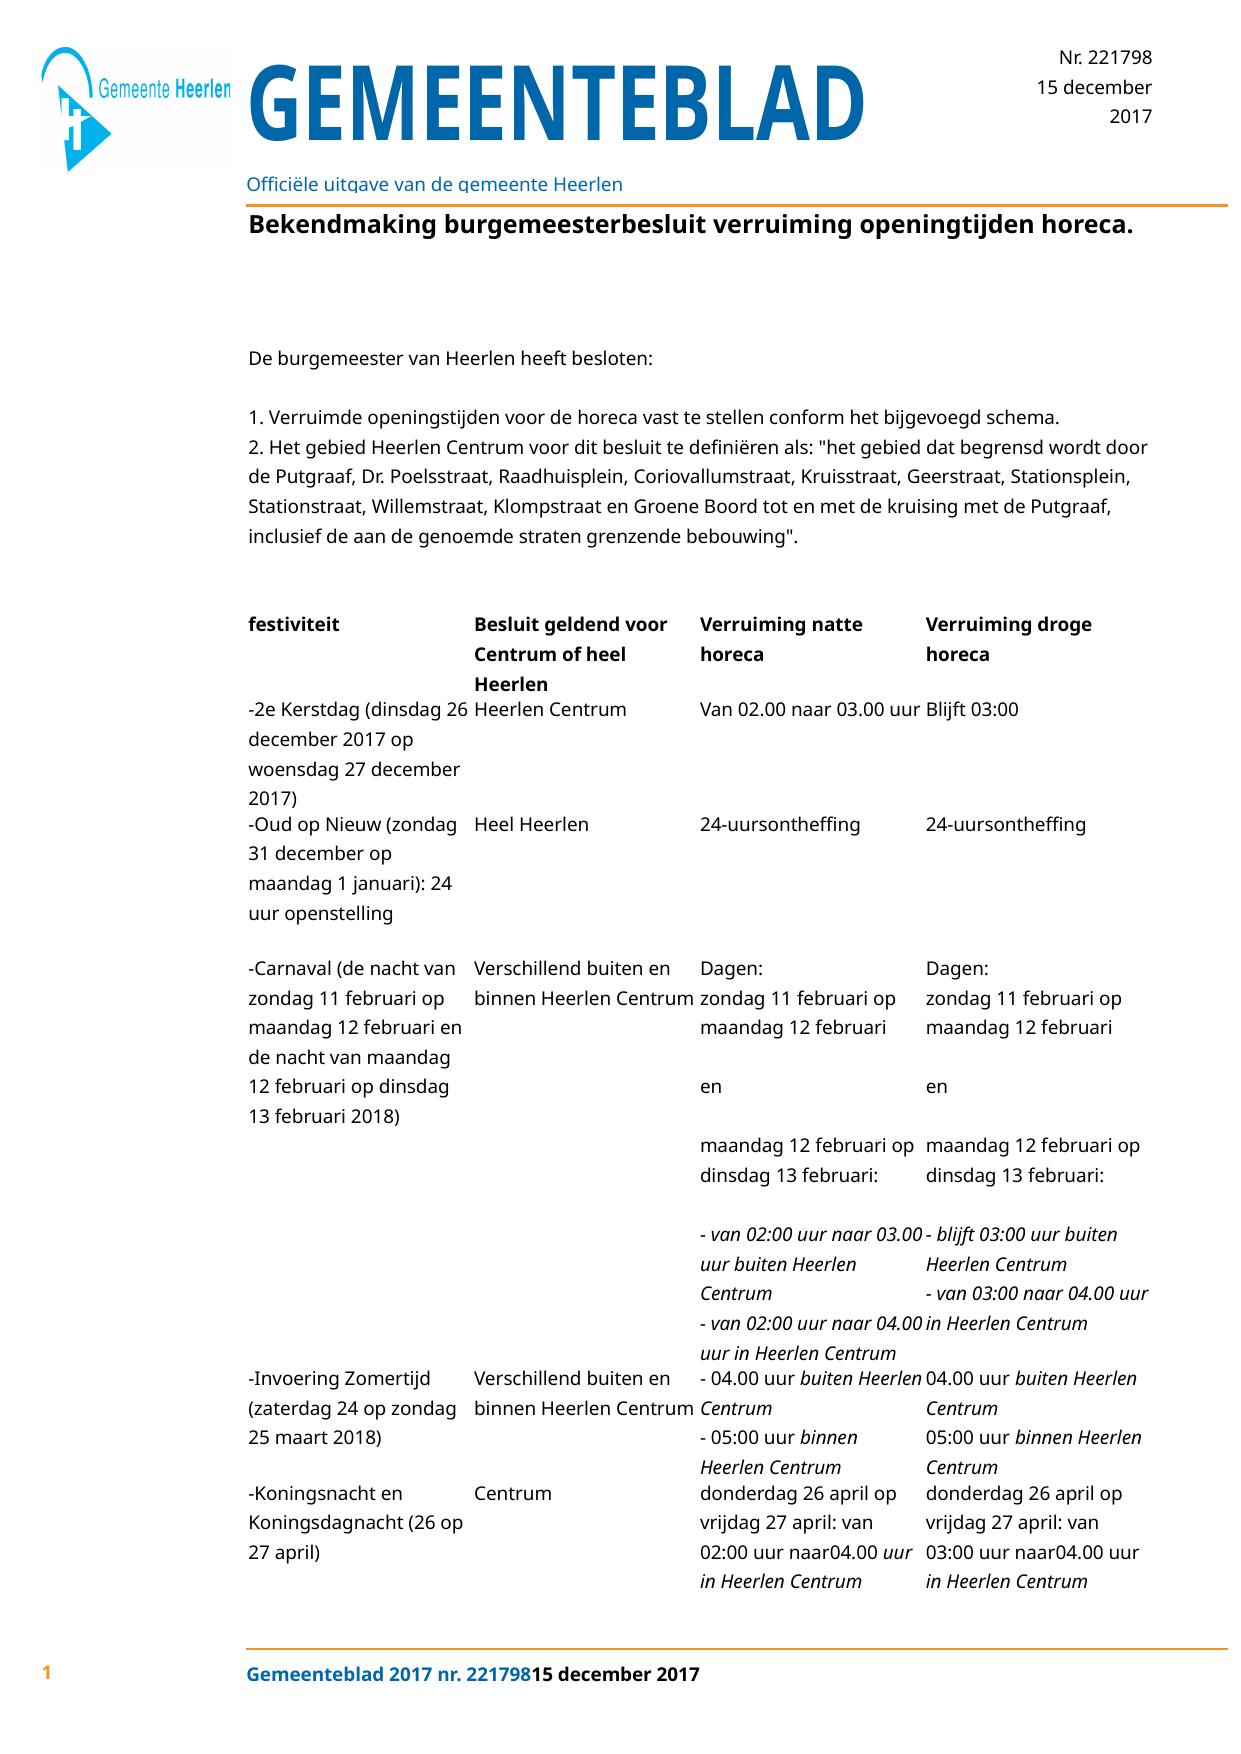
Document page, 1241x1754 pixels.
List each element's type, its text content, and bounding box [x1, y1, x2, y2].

table_cell 24-uursontheffing [700, 811, 926, 955]
table_cell Centrum [474, 1480, 700, 1594]
text 2. Het gebied Heerlen Centrum voor dit besluit te definiëren als: "het gebied dat begrensd wordt door de Putgraaf, Dr. Poelsstraat, Raadhuisplein, Coriovallumstraat, Kruisstraat, Geerstraat, Stationsplein, Stationstraat, Willemstraat, Klompstraat en Groene Boord tot en met de kruising met de Putgraaf, inclusief de aan de genoemde straten grenzende bebouwing". [248, 434, 1152, 548]
table_cell Blijft 03:00 [926, 697, 1152, 811]
table_cell -Carnaval (de nacht van zondag 11 februari op maandag 12 februari en de nacht van maandag 12 februari op dinsdag 13 februari 2018) [248, 955, 474, 1365]
text Bekendmaking burgemeesterbesluit verruiming openingtijden horeca. [248, 207, 1152, 241]
table_cell -Invoering Zomertijd (zaterdag 24 op zondag 25 maart 2018) [248, 1365, 474, 1480]
table_cell -Oud op Nieuw (zondag 31 december op maandag 1 januari): 24 uur openstelling [248, 811, 474, 955]
table_cell Verschillend buiten en binnen Heerlen Centrum [474, 955, 700, 1365]
table_header Besluit geldend voor Centrum of heel Heerlen [474, 612, 700, 697]
table_cell Dagen: zondag 11 februari op maandag 12 februari en maandag 12 februari op dinsdag 13 februari: - blijft 03:00 uur buiten Heerlen Centrum - van 03:00 naar 04.00 uur in Heerlen Centrum [926, 955, 1152, 1365]
table_cell Heel Heerlen [474, 811, 700, 955]
table_cell Van 02.00 naar 03.00 uur [700, 697, 926, 811]
table_header Verruiming droge horeca [926, 612, 1152, 697]
picture [41, 47, 231, 172]
table_cell 24-uursontheffing [926, 811, 1152, 955]
table_cell 04.00 uur buiten Heerlen Centrum 05:00 uur binnen Heerlen Centrum [926, 1365, 1152, 1480]
table_header Verruiming natte horeca [700, 612, 926, 697]
table_cell donderdag 26 april op vrijdag 27 april: van 03:00 uur naar04.00 uur in Heerlen Centrum [926, 1480, 1152, 1594]
table_cell -Koningsnacht en Koningsdagnacht (26 op 27 april) [248, 1480, 474, 1594]
table_header festiviteit [248, 612, 474, 697]
picture [41, 47, 58, 70]
table_cell donderdag 26 april op vrijdag 27 april: van 02:00 uur naar04.00 uur in Heerlen Centrum [700, 1480, 926, 1594]
text De burgemeester van Heerlen heeft besloten: [248, 345, 1152, 371]
table_cell -2e Kerstdag (dinsdag 26 december 2017 op woensdag 27 december 2017) [248, 697, 474, 811]
table_cell Verschillend buiten en binnen Heerlen Centrum [474, 1365, 700, 1480]
table_cell Heerlen Centrum [474, 697, 700, 811]
table_cell - 04.00 uur buiten Heerlen Centrum - 05:00 uur binnen Heerlen Centrum [700, 1365, 926, 1480]
text 1. Verruimde openingstijden voor de horeca vast te stellen conform het bijgevoegd schema. [248, 404, 1152, 430]
table_cell Dagen: zondag 11 februari op maandag 12 februari en maandag 12 februari op dinsdag 13 februari: - van 02:00 uur naar 03.00 uur buiten Heerlen Centrum - van 02:00 uur naar 04.00 uur in Heerlen Centrum [700, 955, 926, 1365]
